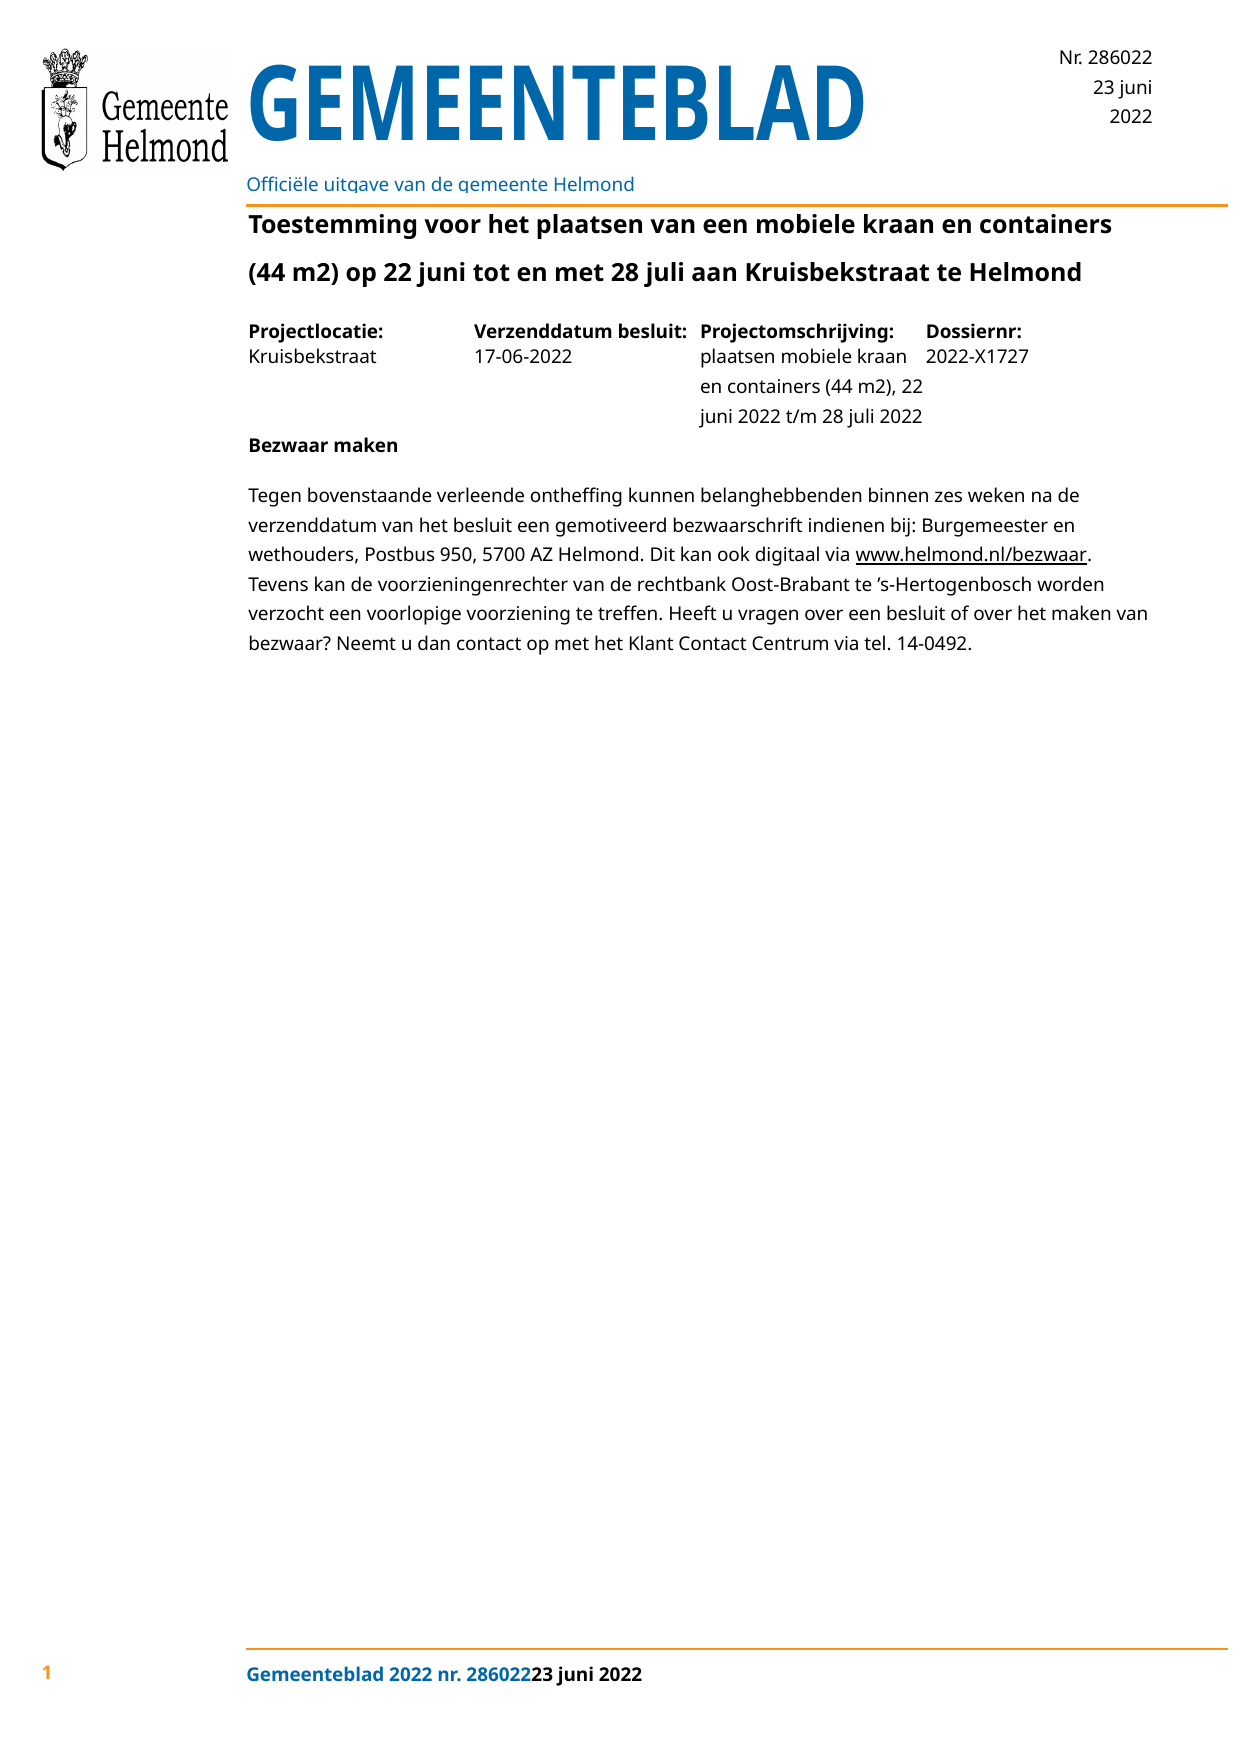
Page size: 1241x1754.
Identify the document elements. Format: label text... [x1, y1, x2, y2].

text Tegen bovenstaande verleende ontheffing kunnen belanghebbenden binnen zes weken na de verzenddatum van het besluit een gemotiveerd bezwaarschrift indienen bij: Burgemeester en wethouders, Postbus 950, 5700 AZ Helmond. Dit kan ook digitaal via www.helmond.nl/bezwaar. Tevens kan de voorzieningenrechter van de rechtbank Oost-Brabant te ’s-Hertogenbosch worden verzocht een voorlopige voorziening te treffen. Heeft u vragen over een besluit of over het maken van bezwaar? Neemt u dan contact op met het Klant Contact Centrum via tel. 14-0492. [248, 482, 1152, 656]
text Toestemming voor het plaatsen van een mobiele kraan en containers (44 m2) op 22 juni tot en met 28 juli aan Kruisbekstraat te Helmond [248, 207, 1152, 288]
text Bezwaar maken [248, 432, 1152, 458]
table_header Projectomschrijving: [700, 318, 926, 344]
table_header Dossiernr: [926, 318, 1152, 344]
picture [41, 47, 231, 172]
table_cell Kruisbekstraat [248, 344, 474, 429]
table_header Projectlocatie: [248, 318, 474, 344]
table_cell 2022-X1727 [926, 344, 1152, 429]
table_header Verzenddatum besluit: [474, 318, 700, 344]
table_cell 17-06-2022 [474, 344, 700, 429]
table_cell plaatsen mobiele kraan en containers (44 m2), 22 juni 2022 t/m 28 juli 2022 [700, 344, 926, 429]
